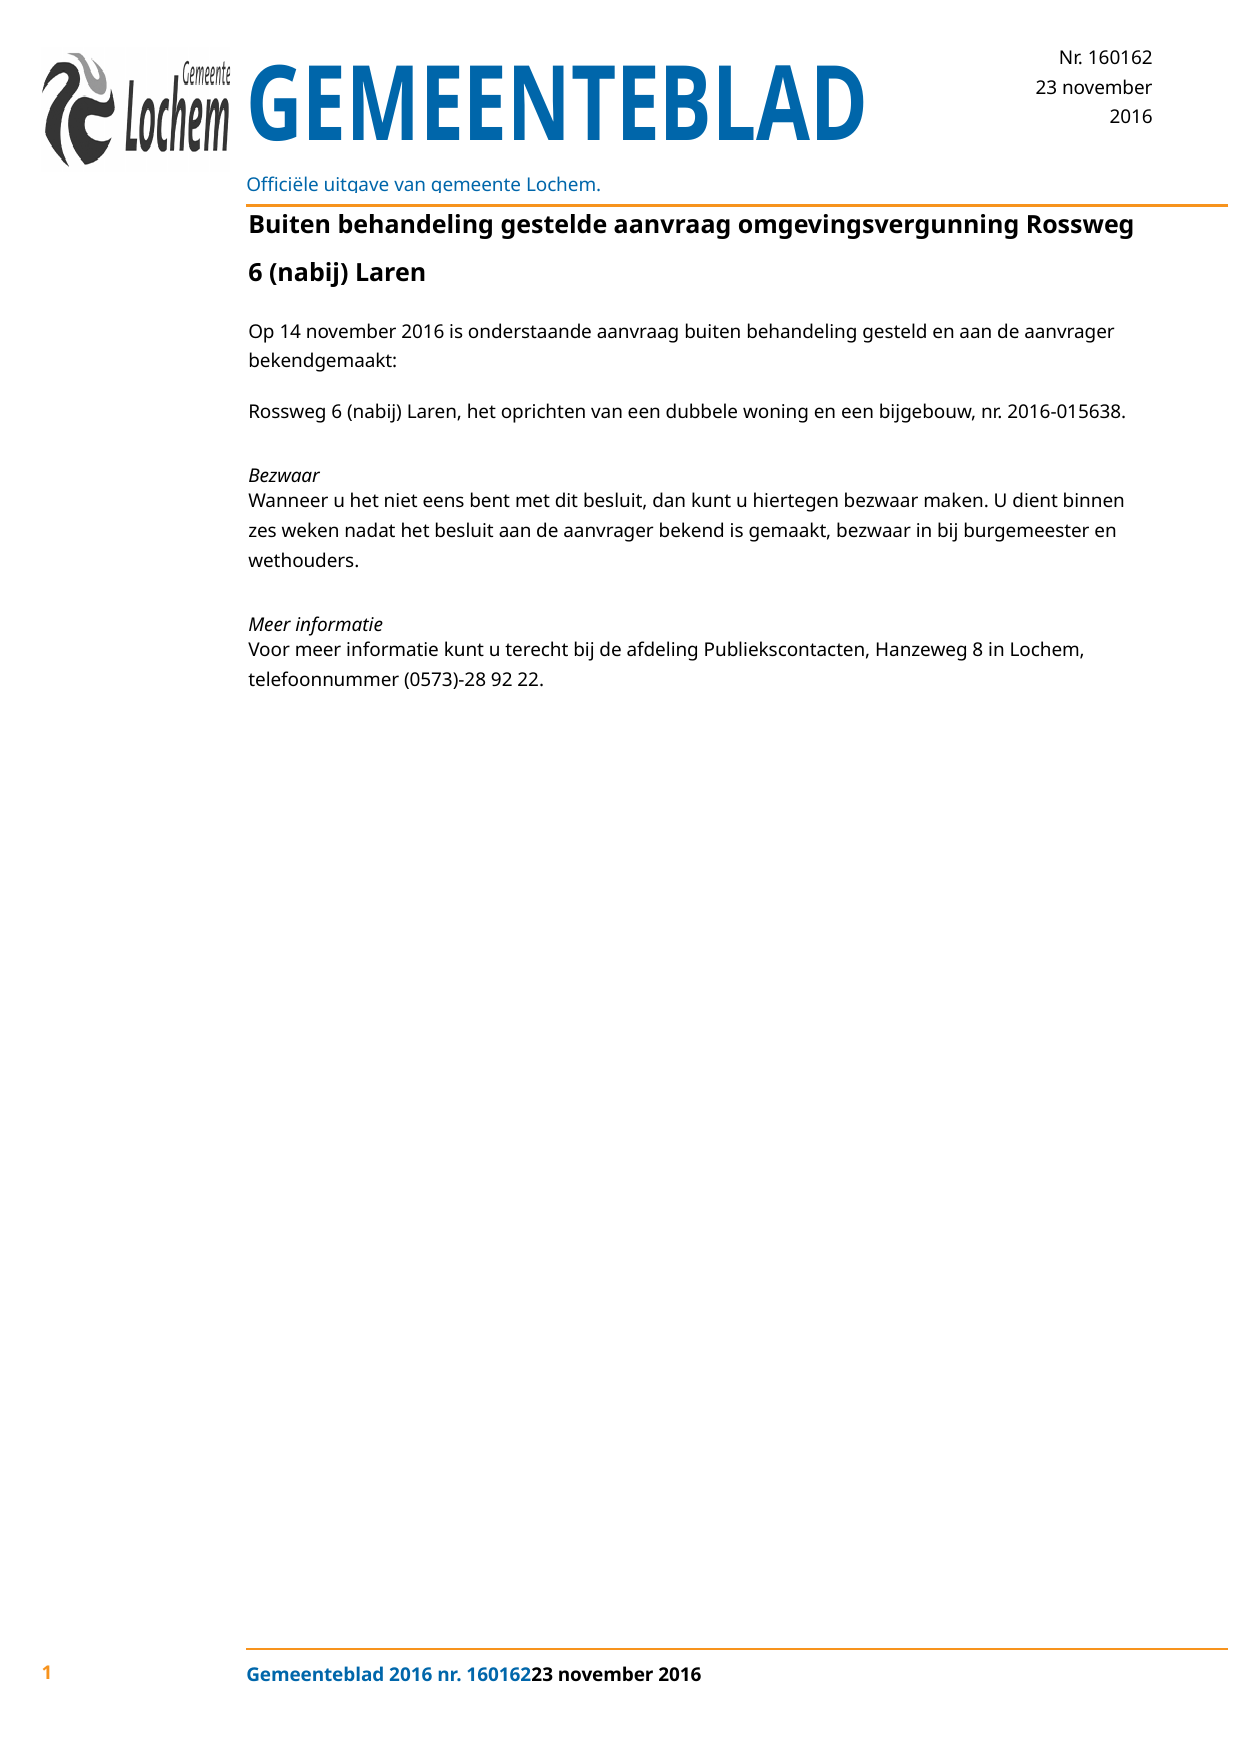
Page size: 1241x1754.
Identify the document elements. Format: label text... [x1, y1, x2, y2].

text Wanneer u het niet eens bent met dit besluit, dan kunt u hiertegen bezwaar maken. U dient binnen zes weken nadat het besluit aan de aanvrager bekend is gemaakt, bezwaar in bij burgemeester en wethouders. [248, 488, 1152, 572]
text Op 14 november 2016 is onderstaande aanvraag buiten behandeling gesteld en aan de aanvrager bekendgemaakt: [248, 318, 1152, 373]
text Voor meer informatie kunt u terecht bij de afdeling Publiekscontacten, Hanzeweg 8 in Lochem, telefoonnummer (0573)-28 92 22. [248, 636, 1152, 692]
text Rossweg 6 (nabij) Laren, het oprichten van een dubbele woning en een bijgebouw, nr. 2016-015638. [248, 398, 1152, 424]
text Buiten behandeling gestelde aanvraag omgevingsvergunning Rossweg 6 (nabij) Laren [248, 207, 1152, 288]
text Bezwaar [248, 462, 1152, 488]
text Meer informatie [248, 611, 1152, 636]
picture [41, 47, 231, 172]
